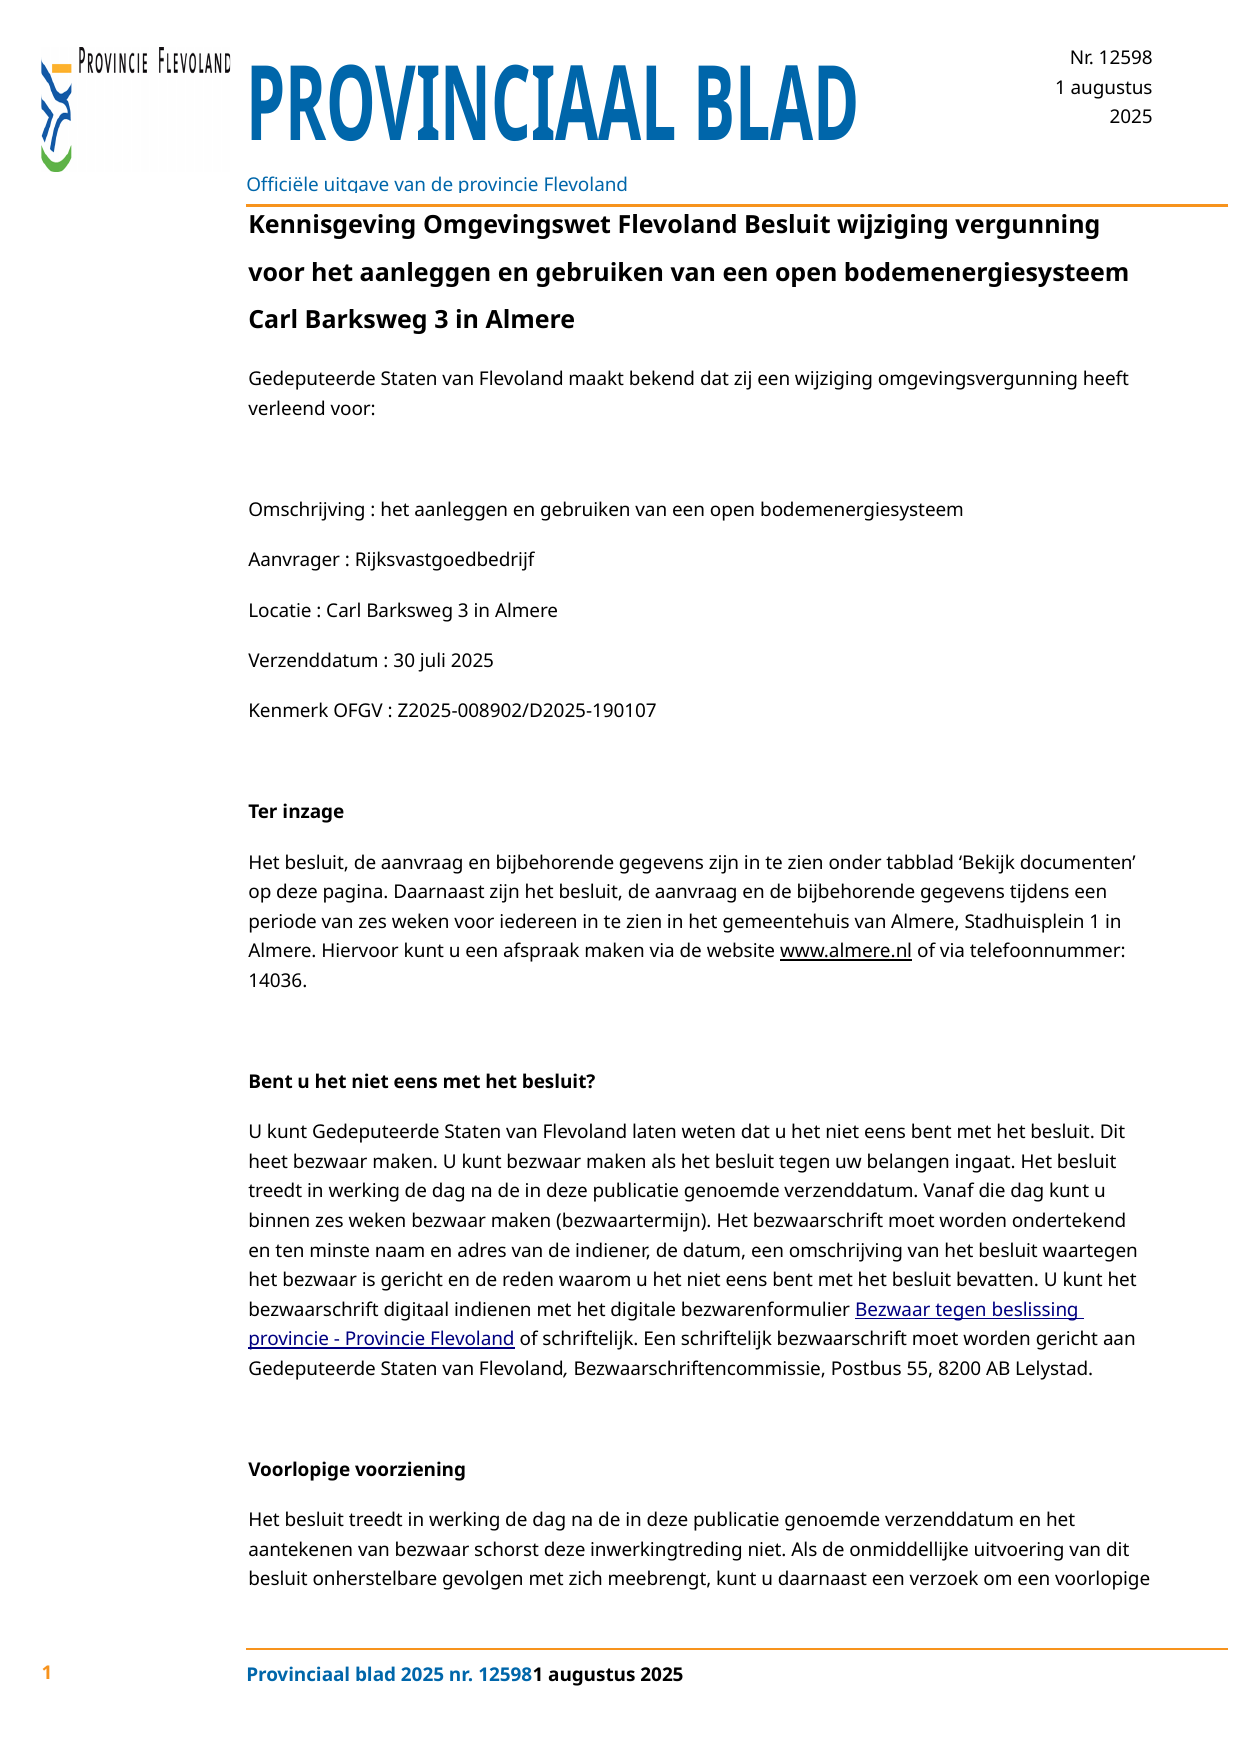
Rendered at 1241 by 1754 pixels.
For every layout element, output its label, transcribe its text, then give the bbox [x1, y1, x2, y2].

text Het besluit treedt in werking de dag na de in deze publicatie genoemde verzenddatum en het aantekenen van bezwaar schorst deze inwerkingtreding niet. Als de onmiddellijke uitvoering van dit besluit onherstelbare gevolgen met zich meebrengt, kunt u daarnaast een verzoek om een voorlopige [248, 1506, 1152, 1591]
text U kunt Gedeputeerde Staten van Flevoland laten weten dat u het niet eens bent met het besluit. Dit heet bezwaar maken. U kunt bezwaar maken als het besluit tegen uw belangen ingaat. Het besluit treedt in werking de dag na de in deze publicatie genoemde verzenddatum. Vanaf die dag kunt u binnen zes weken bezwaar maken (bezwaartermijn). Het bezwaarschrift moet worden ondertekend en ten minste naam en adres van de indiener, de datum, een omschrijving van het besluit waartegen het bezwaar is gericht en de reden waarom u het niet eens bent met het besluit bevatten. U kunt het bezwaarschrift digitaal indienen met het digitale bezwarenformulier Bezwaar tegen beslissing provincie - Provincie Flevoland of schriftelijk. Een schriftelijk bezwaarschrift moet worden gericht aan Gedeputeerde Staten van Flevoland, Bezwaarschriftencommissie, Postbus 55, 8200 AB Lelystad. [248, 1118, 1152, 1381]
text Kenmerk OFGV : Z2025-008902/D2025-190107 [248, 698, 1152, 723]
text Ter inzage [248, 798, 1152, 824]
text Omschrijving : het aanleggen en gebruiken van een open bodemenergiesysteem [248, 496, 1152, 522]
text Verzenddatum : 30 juli 2025 [248, 647, 1152, 673]
text Gedeputeerde Staten van Flevoland maakt bekend dat zij een wijziging omgevingsvergunning heeft verleend voor: [248, 366, 1152, 421]
text Bent u het niet eens met het besluit? [248, 1068, 1152, 1094]
text Het besluit, de aanvraag en bijbehorende gegevens zijn in te zien onder tabblad ‘Bekijk documenten’ op deze pagina. Daarnaast zijn het besluit, de aanvraag en de bijbehorende gegevens tijdens een periode van zes weken voor iedereen in te zien in het gemeentehuis van Almere, Stadhuisplein 1 in Almere. Hiervoor kunt u een afspraak maken via de website www.almere.nl of via telefoonnummer: 14036. [248, 849, 1152, 993]
text Aanvrager : Rijksvastgoedbedrijf [248, 546, 1152, 572]
text Voorlopige voorziening [248, 1456, 1152, 1482]
text Kennisgeving Omgevingswet Flevoland Besluit wijziging vergunning voor het aanleggen en gebruiken van een open bodemenergiesysteem Carl Barksweg 3 in Almere [248, 207, 1152, 336]
text Locatie : Carl Barksweg 3 in Almere [248, 597, 1152, 622]
picture [41, 47, 231, 172]
